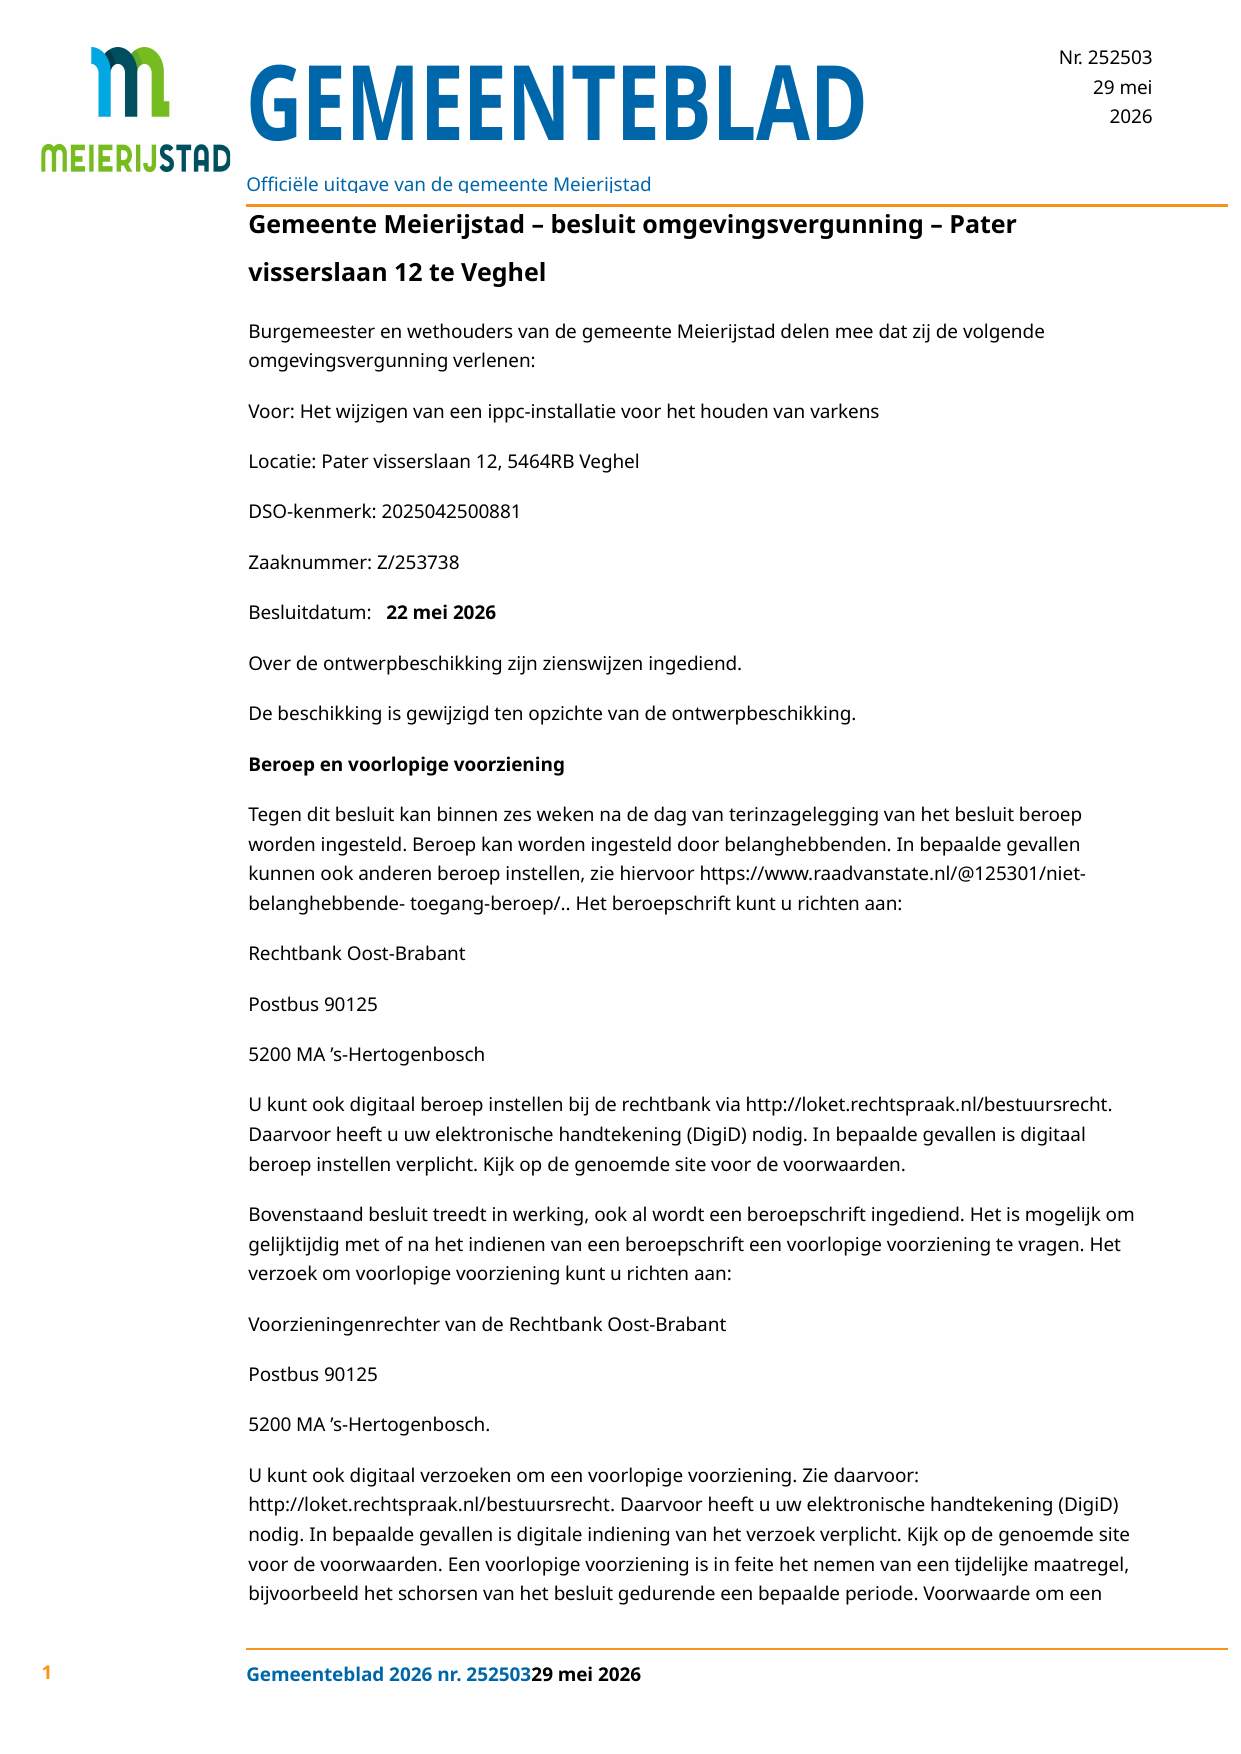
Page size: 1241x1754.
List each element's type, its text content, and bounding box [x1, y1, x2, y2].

text Over de ontwerpbeschikking zijn zienswijzen ingediend. [248, 650, 1152, 676]
text Rechtbank Oost-Brabant [248, 940, 1152, 966]
text Voorzieningenrechter van de Rechtbank Oost-Brabant [248, 1311, 1152, 1337]
text Postbus 90125 [248, 991, 1152, 1017]
text 5200 MA ’s-Hertogenbosch [248, 1041, 1152, 1067]
text Gemeente Meierijstad – besluit omgevingsvergunning – Pater visserslaan 12 te Veghel [248, 207, 1152, 288]
text Besluitdatum: 22 mei 2026 [248, 599, 1152, 625]
text Voor: Het wijzigen van een ippc-installatie voor het houden van varkens [248, 398, 1152, 424]
text 5200 MA ’s-Hertogenbosch. [248, 1412, 1152, 1437]
text DSO-kenmerk: 2025042500881 [248, 499, 1152, 524]
text Postbus 90125 [248, 1361, 1152, 1387]
text U kunt ook digitaal verzoeken om een voorlopige voorziening. Zie daarvoor: http://loket.rechtspraak.nl/bestuursrecht. Daarvoor heeft u uw elektronische handtekening (DigiD) nodig. In bepaalde gevallen is digitale indiening van het verzoek verplicht. Kijk op de genoemde site voor de voorwaarden. Een voorlopige voorziening is in feite het nemen van een tijdelijke maatregel, bijvoorbeeld het schorsen van het besluit gedurende een bepaalde periode. Voorwaarde om een [248, 1462, 1152, 1606]
text Tegen dit besluit kan binnen zes weken na de dag van terinzagelegging van het besluit beroep worden ingesteld. Beroep kan worden ingesteld door belanghebbenden. In bepaalde gevallen kunnen ook anderen beroep instellen, zie hiervoor https://www.raadvanstate.nl/@125301/niet-belanghebbende- toegang-beroep/.. Het beroepschrift kunt u richten aan: [248, 801, 1152, 916]
text Bovenstaand besluit treedt in werking, ook al wordt een beroepschrift ingediend. Het is mogelijk om gelijktijdig met of na het indienen van een beroepschrift een voorlopige voorziening te vragen. Het verzoek om voorlopige voorziening kunt u richten aan: [248, 1201, 1152, 1286]
text Locatie: Pater visserslaan 12, 5464RB Veghel [248, 448, 1152, 474]
text Burgemeester en wethouders van de gemeente Meierijstad delen mee dat zij de volgende omgevingsvergunning verlenen: [248, 318, 1152, 373]
text Beroep en voorlopige voorziening [248, 751, 1152, 777]
text De beschikking is gewijzigd ten opzichte van de ontwerpbeschikking. [248, 700, 1152, 726]
picture [41, 47, 231, 172]
text U kunt ook digitaal beroep instellen bij de rechtbank via http://loket.rechtspraak.nl/bestuursrecht. Daarvoor heeft u uw elektronische handtekening (DigiD) nodig. In bepaalde gevallen is digitaal beroep instellen verplicht. Kijk op de genoemde site voor de voorwaarden. [248, 1092, 1152, 1177]
text Zaaknummer: Z/253738 [248, 549, 1152, 575]
